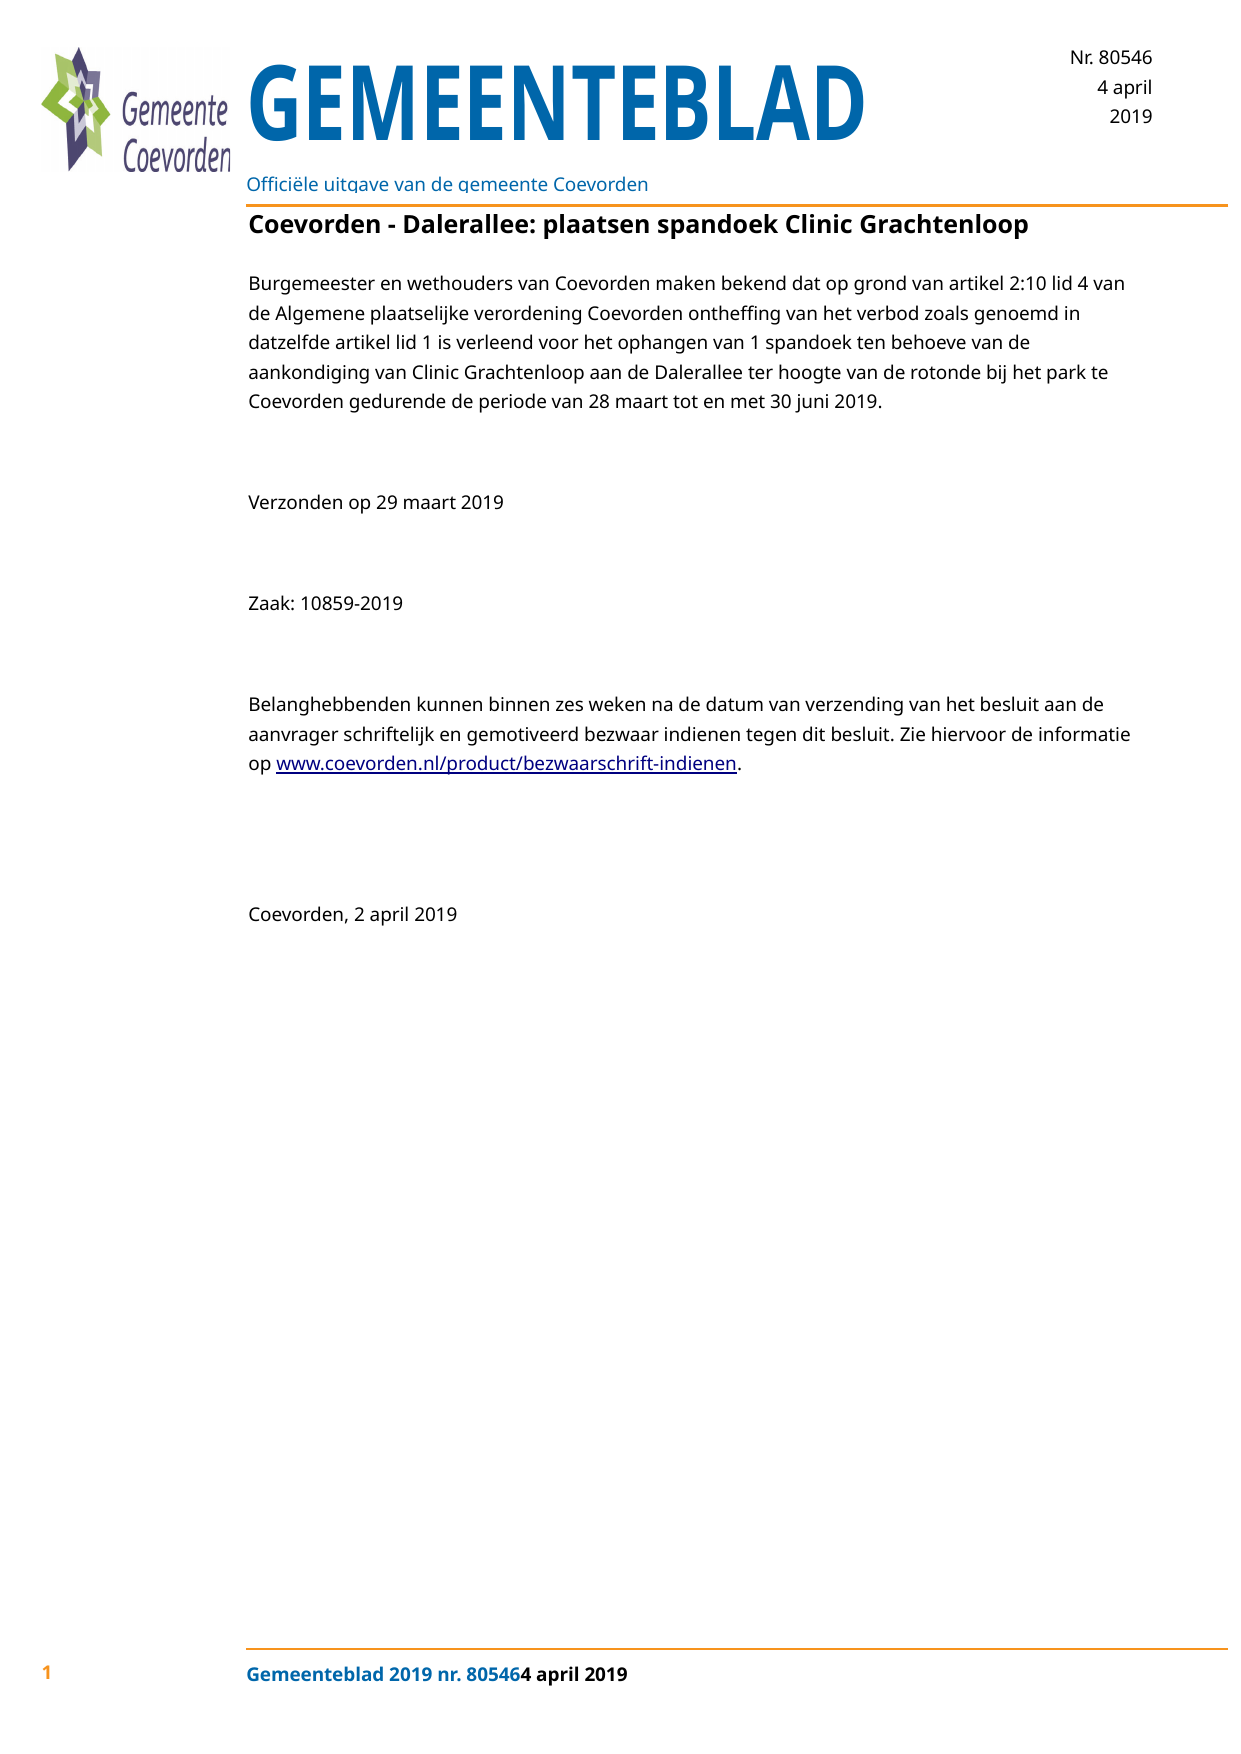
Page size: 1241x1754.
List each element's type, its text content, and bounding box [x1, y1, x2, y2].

text Verzonden op 29 maart 2019 [248, 489, 1152, 515]
text Belanghebbenden kunnen binnen zes weken na de datum van verzending van het besluit aan de aanvrager schriftelijk en gemotiveerd bezwaar indienen tegen dit besluit. Zie hiervoor de informatie op www.coevorden.nl/product/bezwaarschrift-indienen. [248, 691, 1152, 776]
picture [41, 47, 231, 172]
text Coevorden, 2 april 2019 [248, 902, 1152, 927]
text Coevorden - Dalerallee: plaatsen spandoek Clinic Grachtenloop [248, 207, 1152, 241]
text Zaak: 10859-2019 [248, 590, 1152, 616]
text Burgemeester en wethouders van Coevorden maken bekend dat op grond van artikel 2:10 lid 4 van de Algemene plaatselijke verordening Coevorden ontheffing van het verbod zoals genoemd in datzelfde artikel lid 1 is verleend voor het ophangen van 1 spandoek ten behoeve van de aankondiging van Clinic Grachtenloop aan de Dalerallee ter hoogte van de rotonde bij het park te Coevorden gedurende de periode van 28 maart tot en met 30 juni 2019. [248, 270, 1152, 414]
